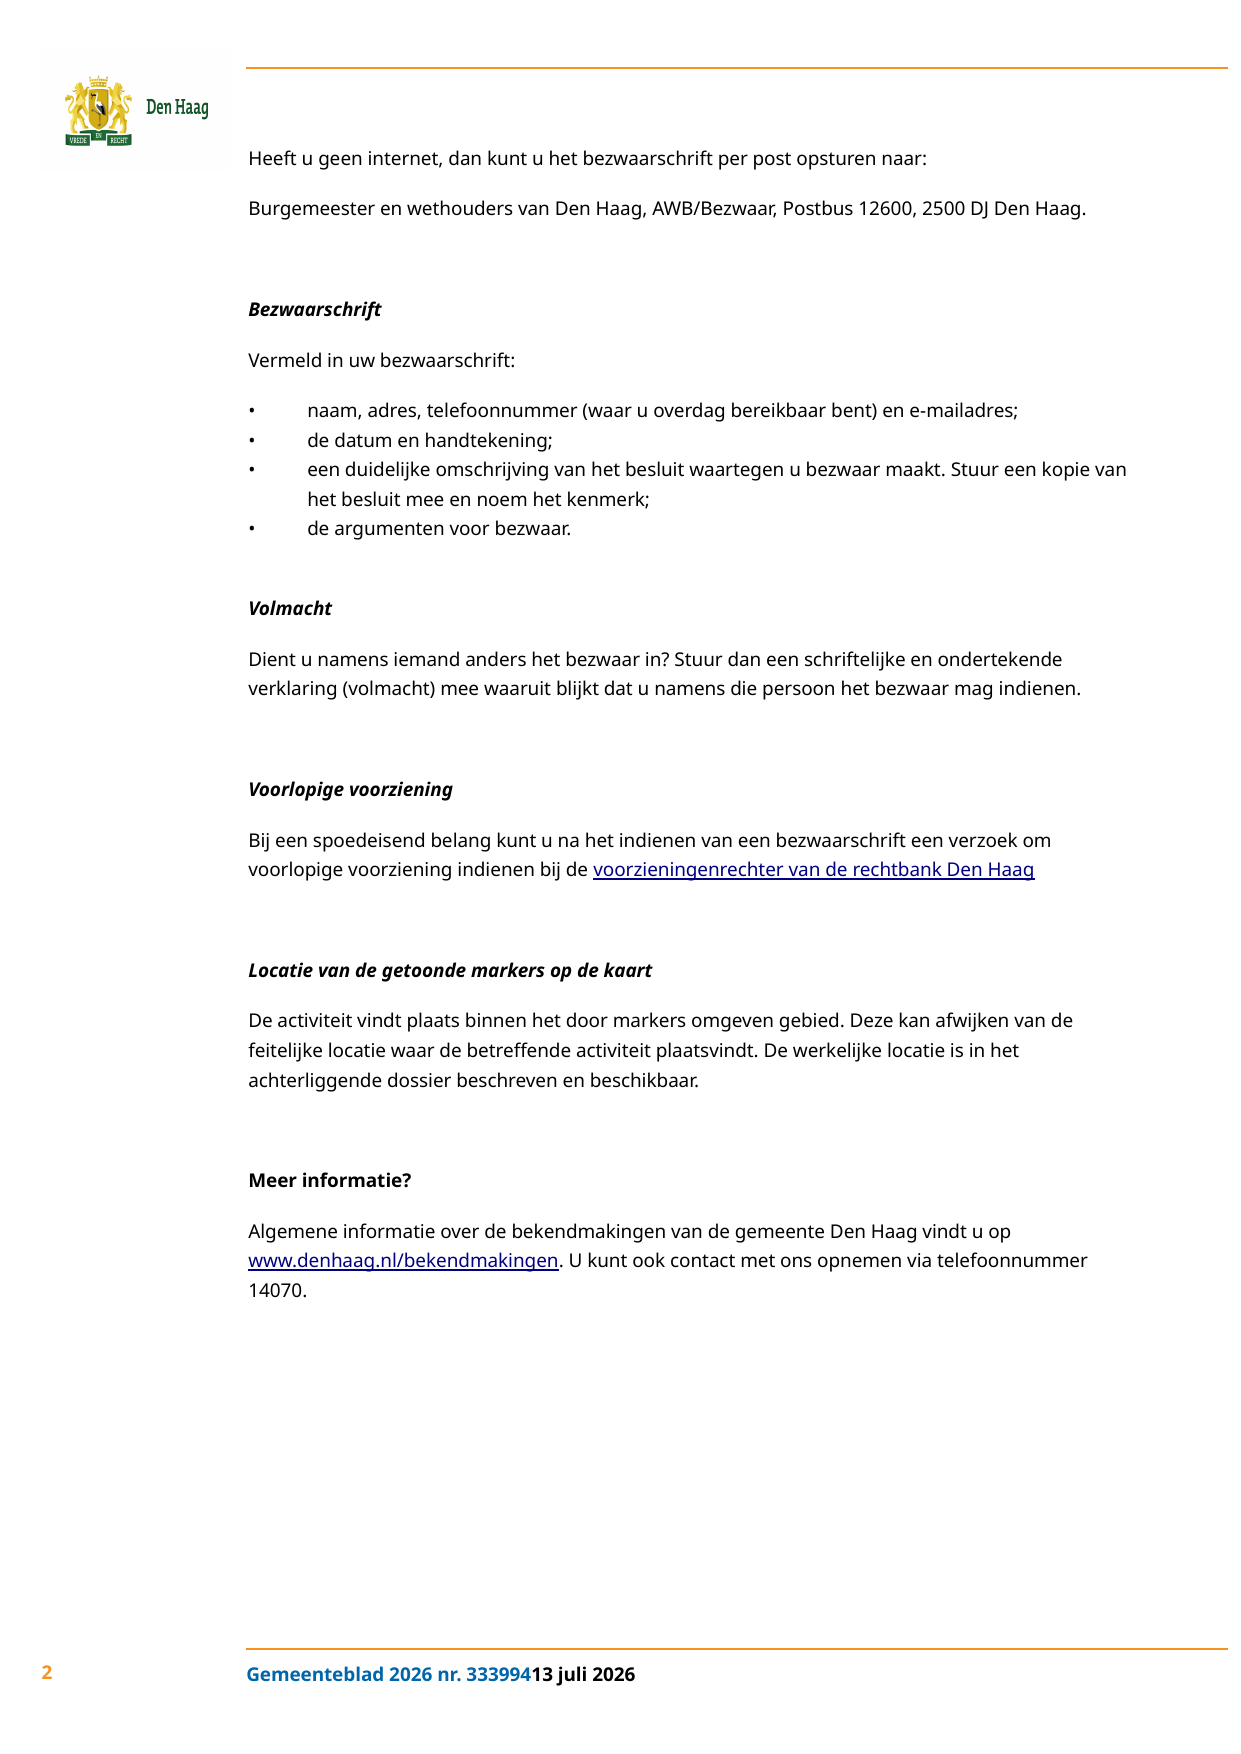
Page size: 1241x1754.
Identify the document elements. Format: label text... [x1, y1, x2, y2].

text Burgemeester en wethouders van Den Haag, AWB/Bezwaar, Postbus 12600, 2500 DJ Den Haag. [248, 196, 1152, 221]
text Meer informatie? [248, 1168, 1152, 1193]
text Voorlopige voorziening [248, 776, 1152, 802]
list de datum en handtekening; [248, 427, 1152, 453]
text Vermeld in uw bezwaarschrift: [248, 347, 1152, 373]
text De activiteit vindt plaats binnen het door markers omgeven gebied. Deze kan afwijken van de feitelijke locatie waar de betreffende activiteit plaatsvindt. De werkelijke locatie is in het achterliggende dossier beschreven en beschikbaar. [248, 1008, 1152, 1093]
text Bij een spoedeisend belang kunt u na het indienen van een bezwaarschrift een verzoek om voorlopige voorziening indienen bij de voorzieningenrechter van de rechtbank Den Haag [248, 827, 1152, 882]
picture [41, 47, 231, 172]
text Heeft u geen internet, dan kunt u het bezwaarschrift per post opsturen naar: [248, 145, 1152, 171]
list naam, adres, telefoonnummer (waar u overdag bereikbaar bent) en e-mailadres; [248, 397, 1152, 423]
text Volmacht [248, 596, 1152, 621]
list een duidelijke omschrijving van het besluit waartegen u bezwaar maakt. Stuur een kopie van het besluit mee en noem het kenmerk; [248, 456, 1152, 512]
list de argumenten voor bezwaar. [248, 516, 1152, 541]
text Bezwaarschrift [248, 296, 1152, 322]
text Algemene informatie over de bekendmakingen van de gemeente Den Haag vindt u op www.denhaag.nl/bekendmakingen. U kunt ook contact met ons opnemen via telefoonnummer 14070. [248, 1218, 1152, 1303]
text Dient u namens iemand anders het bezwaar in? Stuur dan een schriftelijke en ondertekende verklaring (volmacht) mee waaruit blijkt dat u namens die persoon het bezwaar mag indienen. [248, 646, 1152, 701]
text Locatie van de getoonde markers op de kaart [248, 957, 1152, 983]
